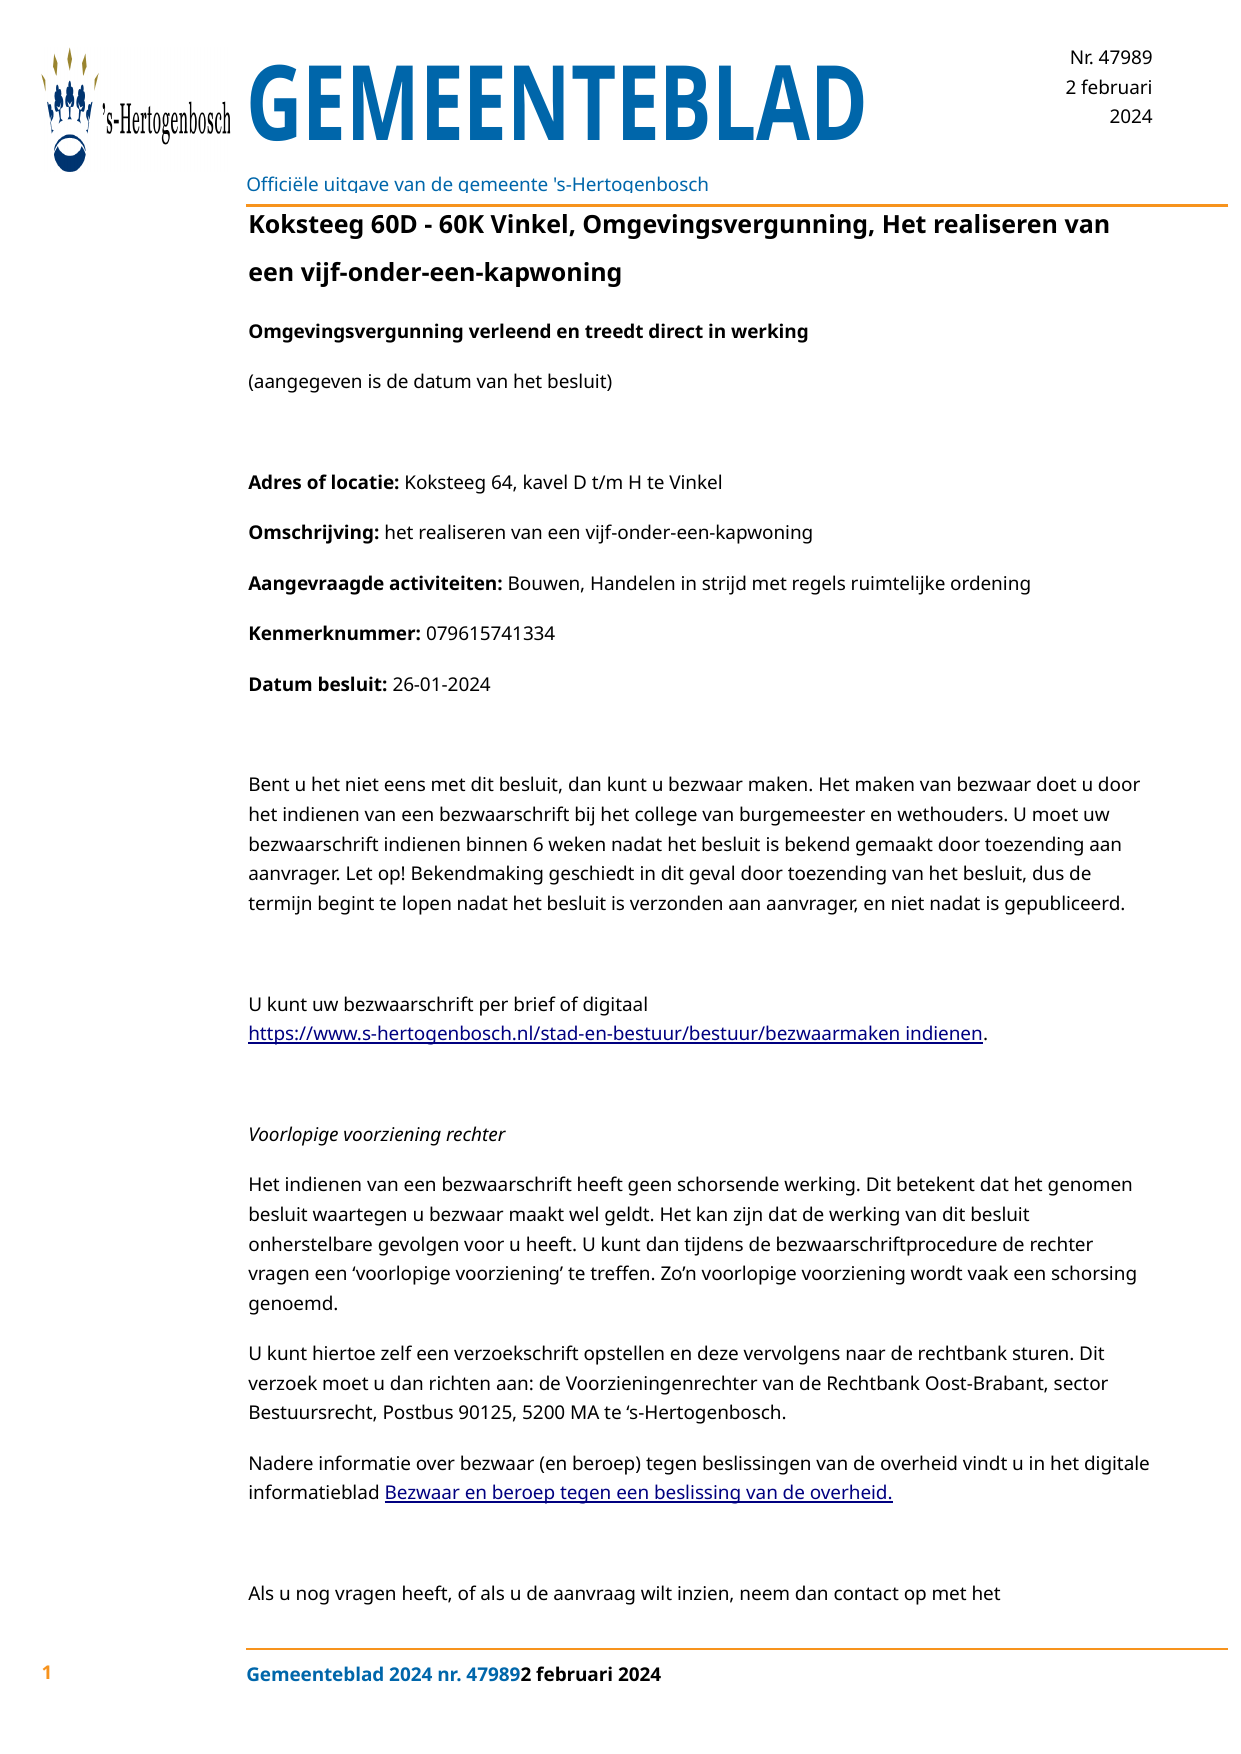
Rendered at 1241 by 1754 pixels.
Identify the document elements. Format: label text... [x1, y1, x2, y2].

text Omschrijving: het realiseren van een vijf-onder-een-kapwoning [248, 519, 1152, 545]
text Aangevraagde activiteiten: Bouwen, Handelen in strijd met regels ruimtelijke ordening [248, 570, 1152, 596]
text Bent u het niet eens met dit besluit, dan kunt u bezwaar maken. Het maken van bezwaar doet u door het indienen van een bezwaarschrift bij het college van burgemeester en wethouders. U moet uw bezwaarschrift indienen binnen 6 weken nadat het besluit is bekend gemaakt door toezending aan aanvrager. Let op! Bekendmaking geschiedt in dit geval door toezending van het besluit, dus de termijn begint te lopen nadat het besluit is verzonden aan aanvrager, en niet nadat is gepubliceerd. [248, 772, 1152, 916]
text Koksteeg 60D - 60K Vinkel, Omgevingsvergunning, Het realiseren van een vijf-onder-een-kapwoning [248, 207, 1152, 288]
text Kenmerknummer: 079615741334 [248, 620, 1152, 646]
text U kunt uw bezwaarschrift per brief of digitaal https://www.s-hertogenbosch.nl/stad-en-bestuur/bestuur/bezwaarmaken indienen. [248, 991, 1152, 1046]
text Omgevingsvergunning verleend en treedt direct in werking [248, 318, 1152, 344]
text Datum besluit: 26-01-2024 [248, 671, 1152, 697]
text (aangegeven is de datum van het besluit) [248, 368, 1152, 394]
text U kunt hiertoe zelf een verzoekschrift opstellen en deze vervolgens naar de rechtbank sturen. Dit verzoek moet u dan richten aan: de Voorzieningenrechter van de Rechtbank Oost-Brabant, sector Bestuursrecht, Postbus 90125, 5200 MA te ‘s-Hertogenbosch. [248, 1340, 1152, 1425]
text Adres of locatie: Koksteeg 64, kavel D t/m H te Vinkel [248, 469, 1152, 495]
text Nadere informatie over bezwaar (en beroep) tegen beslissingen van de overheid vindt u in het digitale informatieblad Bezwaar en beroep tegen een beslissing van de overheid. [248, 1450, 1152, 1505]
text Als u nog vragen heeft, of als u de aanvraag wilt inzien, neem dan contact op met het [248, 1580, 1152, 1606]
text Het indienen van een bezwaarschrift heeft geen schorsende werking. Dit betekent dat het genomen besluit waartegen u bezwaar maakt wel geldt. Het kan zijn dat de werking van dit besluit onherstelbare gevolgen voor u heeft. U kunt dan tijdens de bezwaarschriftprocedure de rechter vragen een ‘voorlopige voorziening’ te treffen. Zo’n voorlopige voorziening wordt vaak een schorsing genoemd. [248, 1172, 1152, 1316]
text Voorlopige voorziening rechter [248, 1121, 1152, 1147]
picture [41, 47, 231, 172]
